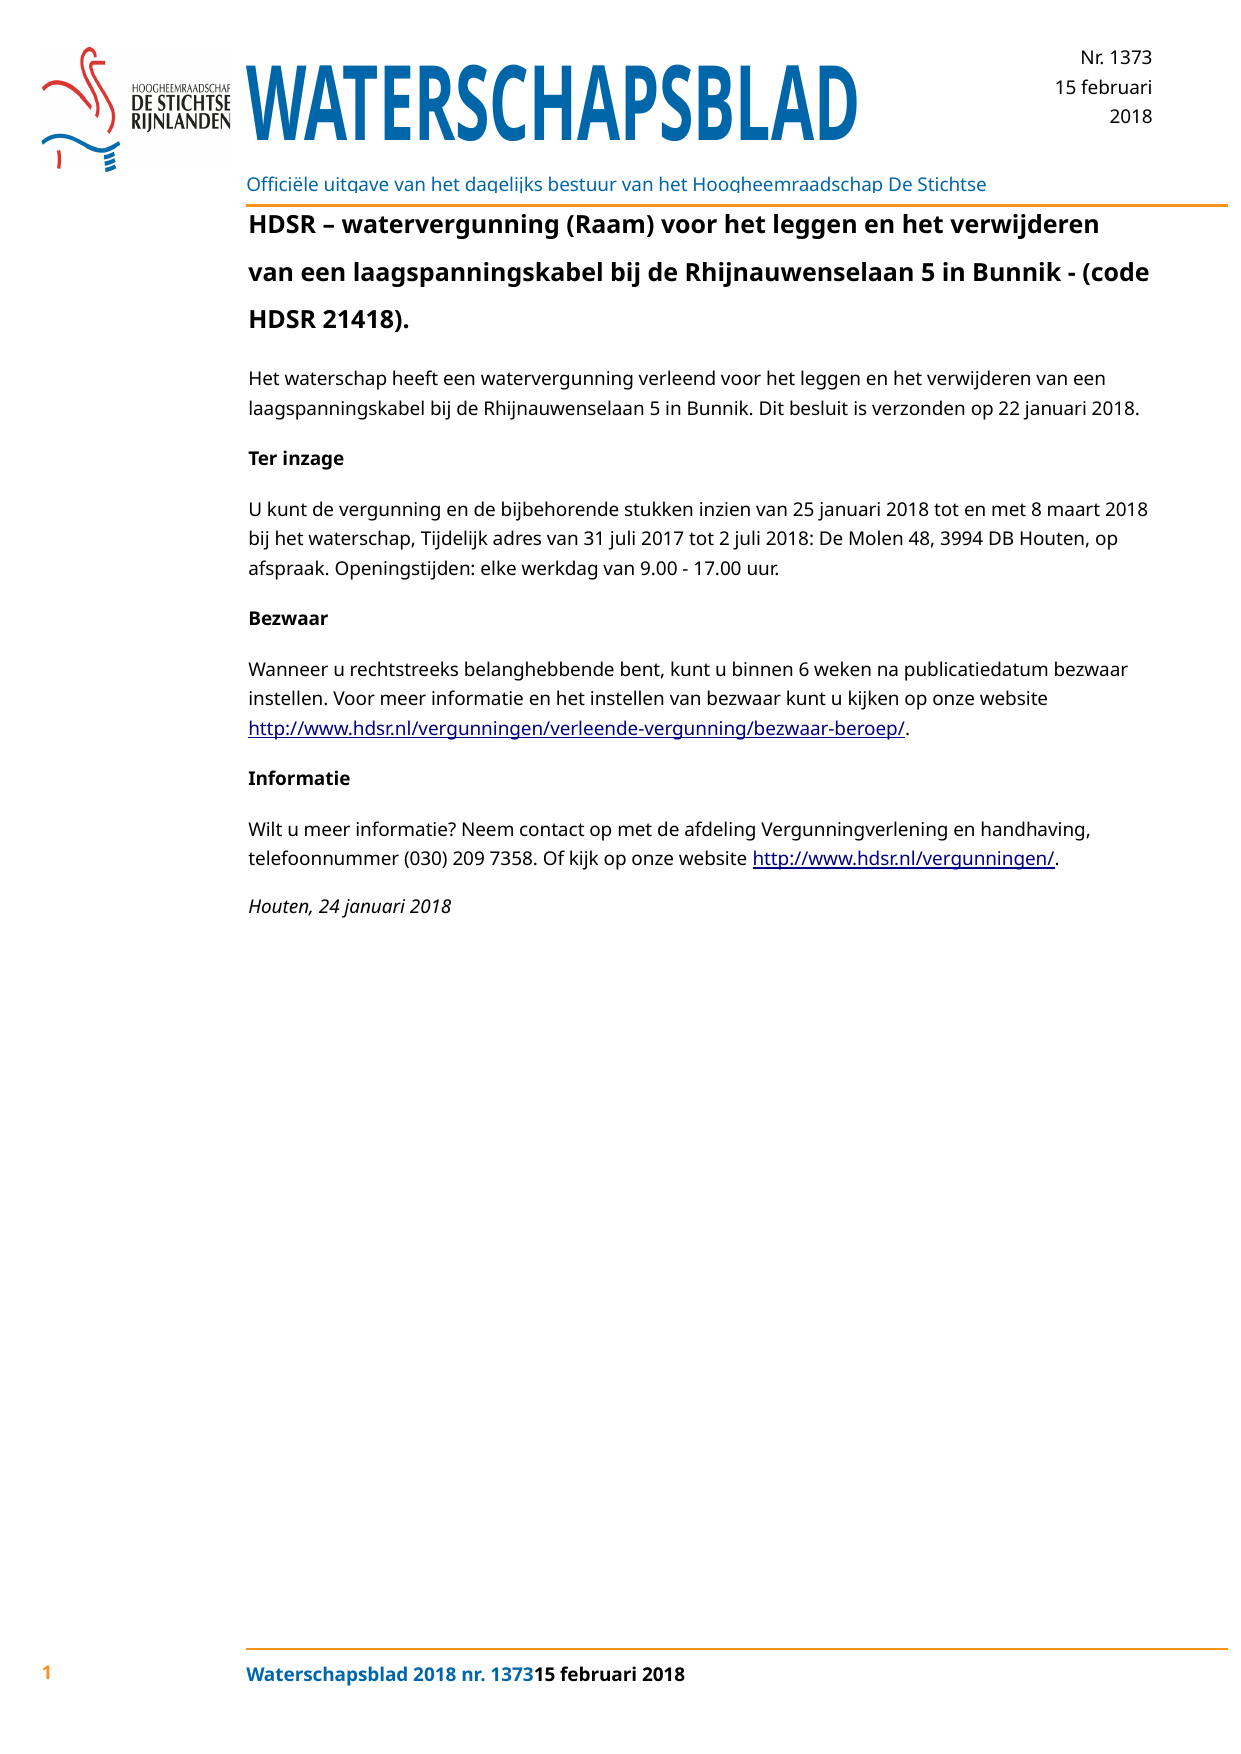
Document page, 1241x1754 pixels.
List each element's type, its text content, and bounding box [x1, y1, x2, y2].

text Wilt u meer informatie? Neem contact op met de afdeling Vergunningverlening en handhaving, telefoonnummer (030) 209 7358. Of kijk op onze website http://www.hdsr.nl/vergunningen/. [248, 816, 1152, 871]
text Houten, 24 januari 2018 [248, 893, 1152, 919]
text Informatie [248, 766, 1152, 791]
text Wanneer u rechtstreeks belanghebbende bent, kunt u binnen 6 weken na publicatiedatum bezwaar instellen. Voor meer informatie en het instellen van bezwaar kunt u kijken op onze website http://www.hdsr.nl/vergunningen/verleende-vergunning/bezwaar-beroep/. [248, 656, 1152, 741]
picture [41, 47, 231, 172]
text Ter inzage [248, 446, 1152, 471]
text Het waterschap heeft een watervergunning verleend voor het leggen en het verwijderen van een laagspanningskabel bij de Rhijnauwenselaan 5 in Bunnik. Dit besluit is verzonden op 22 januari 2018. [248, 366, 1152, 421]
text U kunt de vergunning en de bijbehorende stukken inzien van 25 januari 2018 tot en met 8 maart 2018 bij het waterschap, Tijdelijk adres van 31 juli 2017 tot 2 juli 2018: De Molen 48, 3994 DB Houten, op afspraak. Openingstijden: elke werkdag van 9.00 - 17.00 uur. [248, 496, 1152, 581]
text Bezwaar [248, 606, 1152, 631]
text HDSR – watervergunning (Raam) voor het leggen en het verwijderen van een laagspanningskabel bij de Rhijnauwenselaan 5 in Bunnik - (code HDSR 21418). [248, 207, 1152, 336]
